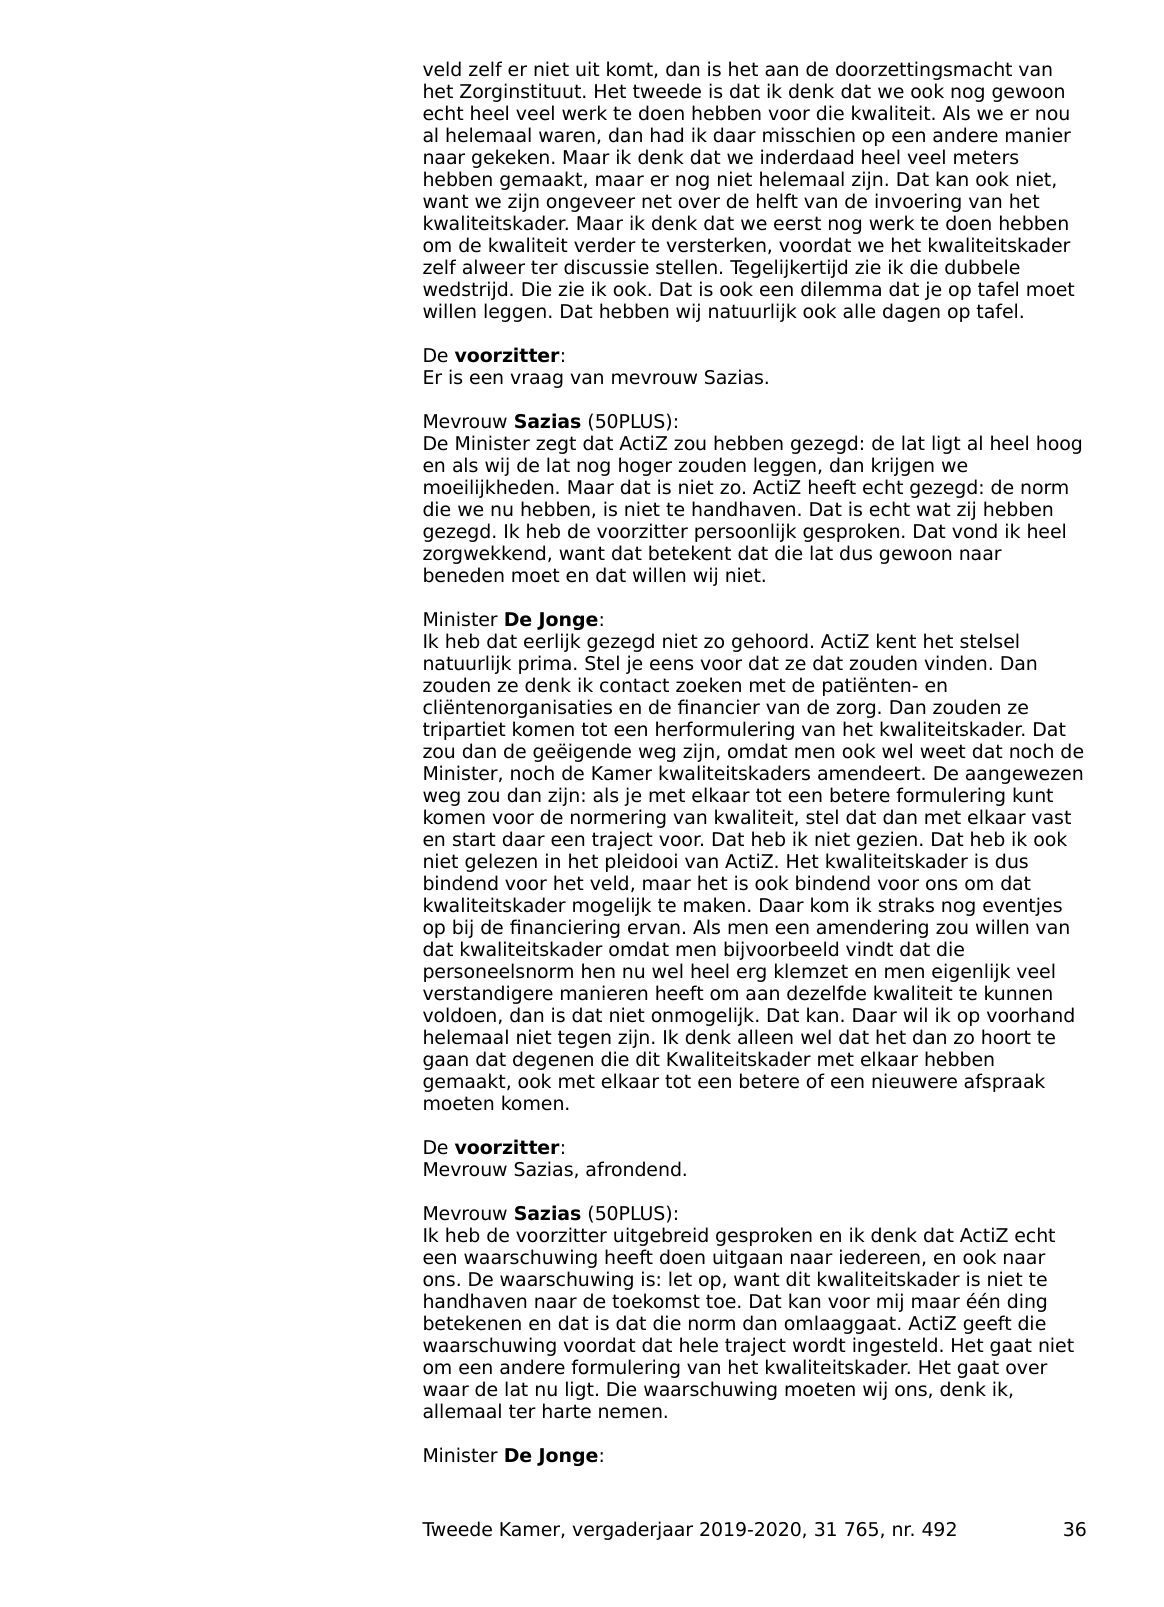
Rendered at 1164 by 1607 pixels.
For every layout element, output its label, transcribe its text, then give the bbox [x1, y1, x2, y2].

text veld zelf er niet uit komt, dan is het aan de doorzettingsmacht van het Zorginstituut. Het tweede is dat ik denk dat we ook nog gewoon echt heel veel werk te doen hebben voor die kwaliteit. Als we er nou al helemaal waren, dan had ik daar misschien op een andere manier naar gekeken. Maar ik denk dat we inderdaad heel veel meters hebben gemaakt, maar er nog niet helemaal zijn. Dat kan ook niet, want we zijn ongeveer net over de helft van de invoering van het kwaliteitskader. Maar ik denk dat we eerst nog werk te doen hebben om de kwaliteit verder te versterken, voordat we het kwaliteitskader zelf alweer ter discussie stellen. Tegelijkertijd zie ik die dubbele wedstrijd. Die zie ik ook. Dat is ook een dilemma dat je op tafel moet willen leggen. Dat hebben wij natuurlijk ook alle dagen op tafel. [422, 59, 1087, 323]
text De Minister zegt dat ActiZ zou hebben gezegd: de lat ligt al heel hoog en als wij de lat nog hoger zouden leggen, dan krijgen we moeilijkheden. Maar dat is niet zo. ActiZ heeft echt gezegd: de norm die we nu hebben, is niet te handhaven. Dat is echt wat zij hebben gezegd. Ik heb de voorzitter persoonlijk gesproken. Dat vond ik heel zorgwekkend, want dat betekent dat die lat dus gewoon naar beneden moet en dat willen wij niet. [422, 433, 1087, 587]
text De voorzitter: [422, 345, 1087, 367]
text Mevrouw Sazias, afrondend. [422, 1159, 1087, 1181]
text Er is een vraag van mevrouw Sazias. [422, 367, 1087, 389]
text De voorzitter: [422, 1137, 1087, 1159]
text Ik heb dat eerlijk gezegd niet zo gehoord. ActiZ kent het stelsel natuurlijk prima. Stel je eens voor dat ze dat zouden vinden. Dan zouden ze denk ik contact zoeken met de patiënten- en cliëntenorganisaties en de financier van de zorg. Dan zouden ze tripartiet komen tot een herformulering van het kwaliteitskader. Dat zou dan de geëigende weg zijn, omdat men ook wel weet dat noch de Minister, noch de Kamer kwaliteitskaders amendeert. De aangewezen weg zou dan zijn: als je met elkaar tot een betere formulering kunt komen voor de normering van kwaliteit, stel dat dan met elkaar vast en start daar een traject voor. Dat heb ik niet gezien. Dat heb ik ook niet gelezen in het pleidooi van ActiZ. Het kwaliteitskader is dus bindend voor het veld, maar het is ook bindend voor ons om dat kwaliteitskader mogelijk te maken. Daar kom ik straks nog eventjes op bij de financiering ervan. Als men een amendering zou willen van dat kwaliteitskader omdat men bijvoorbeeld vindt dat die personeelsnorm hen nu wel heel erg klemzet en men eigenlijk veel verstandigere manieren heeft om aan dezelfde kwaliteit te kunnen voldoen, dan is dat niet onmogelijk. Dat kan. Daar wil ik op voorhand helemaal niet tegen zijn. Ik denk alleen wel dat het dan zo hoort te gaan dat degenen die dit Kwaliteitskader met elkaar hebben gemaakt, ook met elkaar tot een betere of een nieuwere afspraak moeten komen. [422, 631, 1087, 1115]
text Ik heb de voorzitter uitgebreid gesproken en ik denk dat ActiZ echt een waarschuwing heeft doen uitgaan naar iedereen, en ook naar ons. De waarschuwing is: let op, want dit kwaliteitskader is niet te handhaven naar de toekomst toe. Dat kan voor mij maar één ding betekenen en dat is dat die norm dan omlaaggaat. ActiZ geeft die waarschuwing voordat dat hele traject wordt ingesteld. Het gaat niet om een andere formulering van het kwaliteitskader. Het gaat over waar de lat nu ligt. Die waarschuwing moeten wij ons, denk ik, allemaal ter harte nemen. [422, 1225, 1087, 1423]
text Mevrouw Sazias (50PLUS): [422, 411, 1087, 433]
text Minister De Jonge: [422, 1445, 1087, 1467]
text Mevrouw Sazias (50PLUS): [422, 1203, 1087, 1225]
text Minister De Jonge: [422, 609, 1087, 631]
